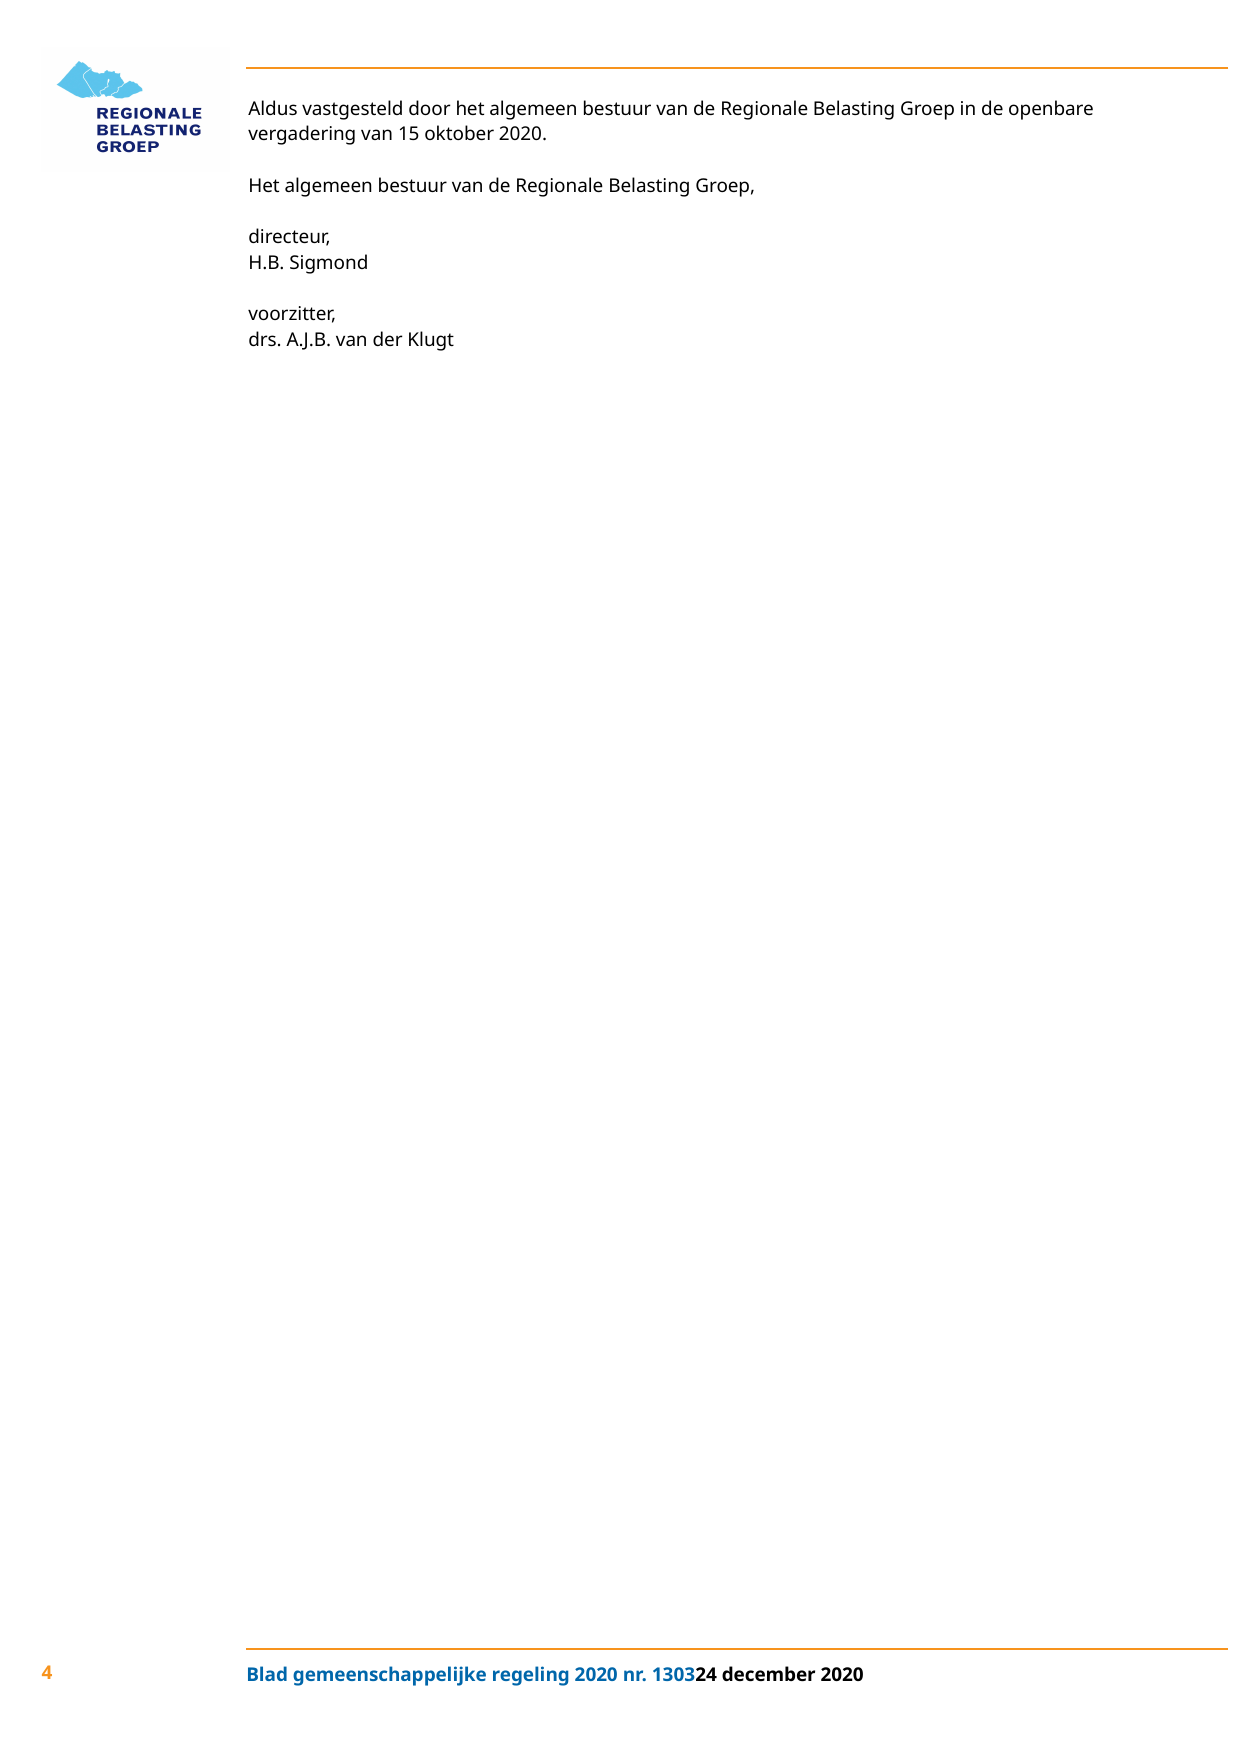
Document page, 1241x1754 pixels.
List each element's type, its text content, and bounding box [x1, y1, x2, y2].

text H.B. Sigmond [248, 249, 1152, 275]
text drs. A.J.B. van der Klugt [248, 326, 1152, 352]
text Aldus vastgesteld door het algemeen bestuur van de Regionale Belasting Groep in de openbare vergadering van 15 oktober 2020. [248, 95, 1152, 146]
text directeur, [248, 223, 1152, 249]
text Het algemeen bestuur van de Regionale Belasting Groep, [248, 172, 1152, 198]
text voorzitter, [248, 301, 1152, 326]
picture [41, 47, 231, 172]
